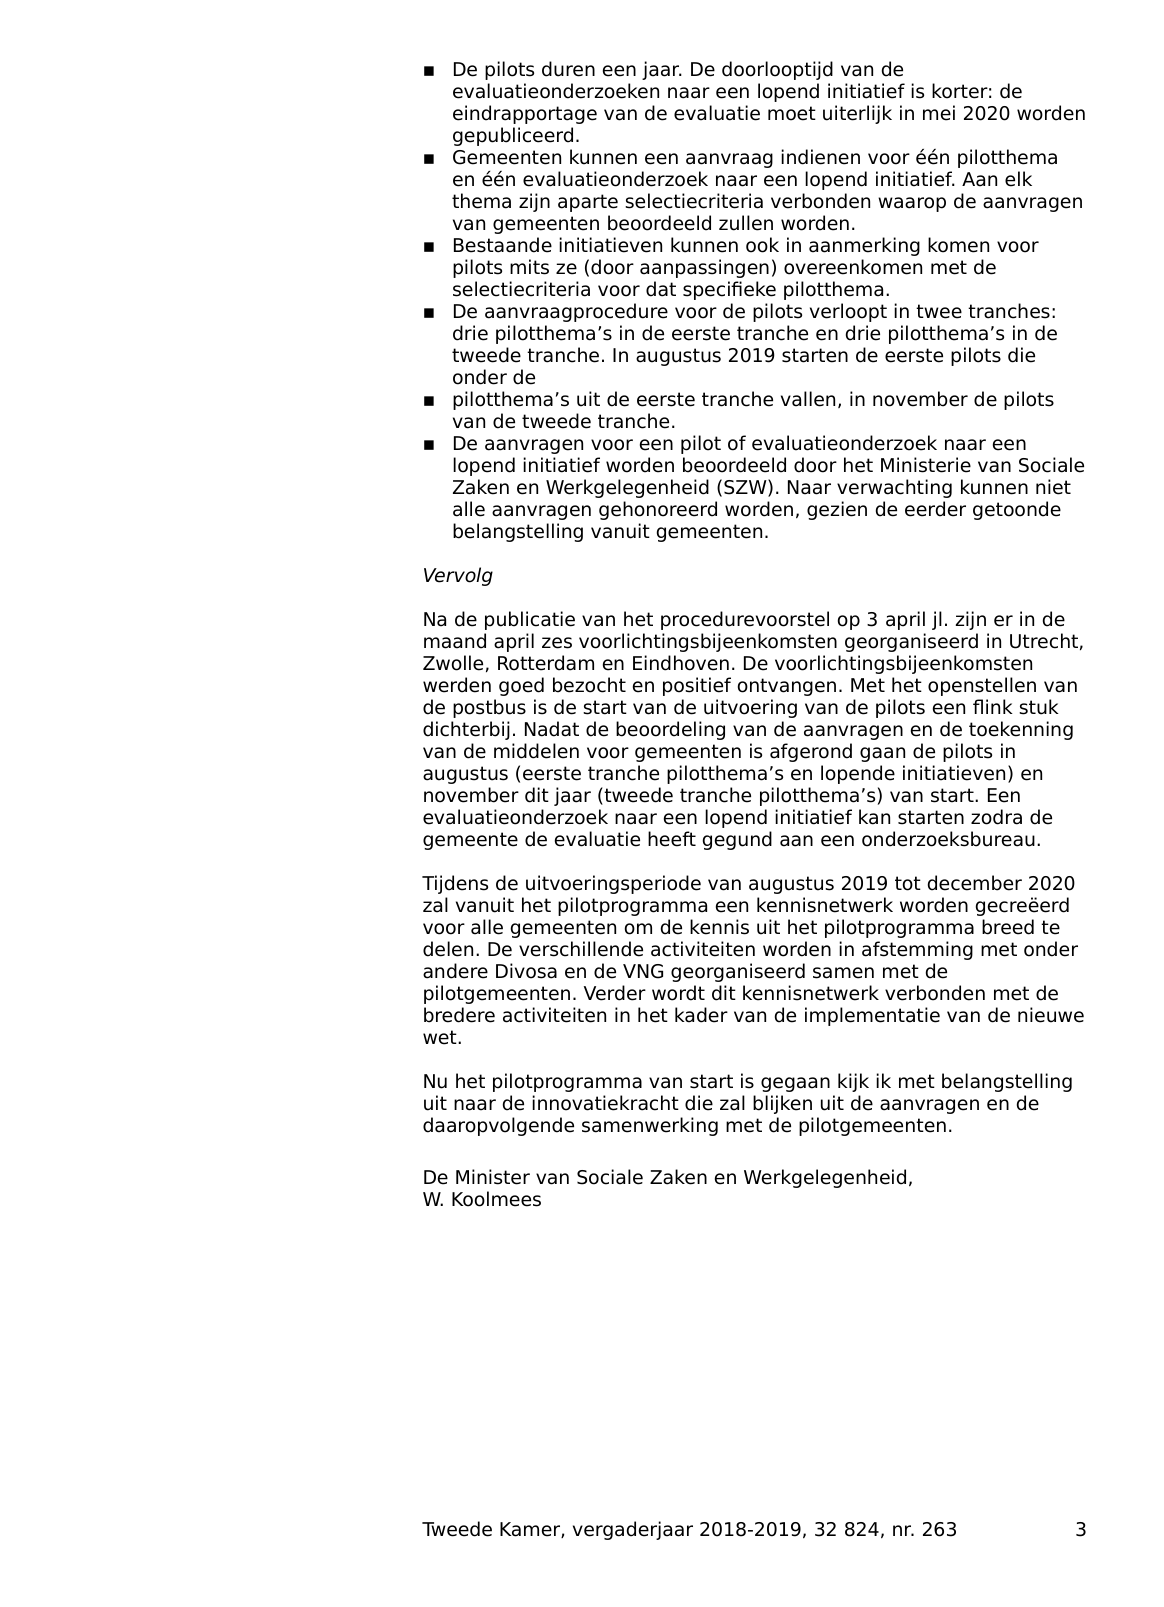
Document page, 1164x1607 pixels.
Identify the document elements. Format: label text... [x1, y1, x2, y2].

text ▪ De aanvragen voor een pilot of evaluatieonderzoek naar een lopend initiatief worden beoordeeld door het Ministerie van Sociale Zaken en Werkgelegenheid (SZW). Naar verwachting kunnen niet alle aanvragen gehonoreerd worden, gezien de eerder getoonde belangstelling vanuit gemeenten. [422, 433, 1087, 543]
text Na de publicatie van het procedurevoorstel op 3 april jl. zijn er in de maand april zes voorlichtingsbijeenkomsten georganiseerd in Utrecht, Zwolle, Rotterdam en Eindhoven. De voorlichtingsbijeenkomsten werden goed bezocht en positief ontvangen. Met het openstellen van de postbus is de start van de uitvoering van de pilots een flink stuk dichterbij. Nadat de beoordeling van de aanvragen en de toekenning van de middelen voor gemeenten is afgerond gaan de pilots in augustus (eerste tranche pilotthema’s en lopende initiatieven) en november dit jaar (tweede tranche pilotthema’s) van start. Een evaluatieonderzoek naar een lopend initiatief kan starten zodra de gemeente de evaluatie heeft gegund aan een onderzoeksbureau. [422, 609, 1087, 851]
text Tijdens de uitvoeringsperiode van augustus 2019 tot december 2020 zal vanuit het pilotprogramma een kennisnetwerk worden gecreëerd voor alle gemeenten om de kennis uit het pilotprogramma breed te delen. De verschillende activiteiten worden in afstemming met onder andere Divosa en de VNG georganiseerd samen met de pilotgemeenten. Verder wordt dit kennisnetwerk verbonden met de bredere activiteiten in het kader van de implementatie van de nieuwe wet. [422, 873, 1087, 1049]
text Nu het pilotprogramma van start is gegaan kijk ik met belangstelling uit naar de innovatiekracht die zal blijken uit de aanvragen en de daaropvolgende samenwerking met de pilotgemeenten. [422, 1071, 1087, 1137]
text ▪ De pilots duren een jaar. De doorlooptijd van de evaluatieonderzoeken naar een lopend initiatief is korter: de eindrapportage van de evaluatie moet uiterlijk in mei 2020 worden gepubliceerd. [422, 59, 1087, 147]
text ▪ Bestaande initiatieven kunnen ook in aanmerking komen voor pilots mits ze (door aanpassingen) overeenkomen met de selectiecriteria voor dat specifieke pilotthema. [422, 235, 1087, 301]
subtitle Vervolg [422, 565, 1087, 587]
text De Minister van Sociale Zaken en Werkgelegenheid, W. Koolmees [422, 1167, 1087, 1211]
text ▪ pilotthema’s uit de eerste tranche vallen, in november de pilots van de tweede tranche. [422, 389, 1087, 433]
text ▪ De aanvraagprocedure voor de pilots verloopt in twee tranches: drie pilotthema’s in de eerste tranche en drie pilotthema’s in de tweede tranche. In augustus 2019 starten de eerste pilots die onder de [422, 301, 1087, 389]
text ▪ Gemeenten kunnen een aanvraag indienen voor één pilotthema en één evaluatieonderzoek naar een lopend initiatief. Aan elk thema zijn aparte selectiecriteria verbonden waarop de aanvragen van gemeenten beoordeeld zullen worden. [422, 147, 1087, 235]
